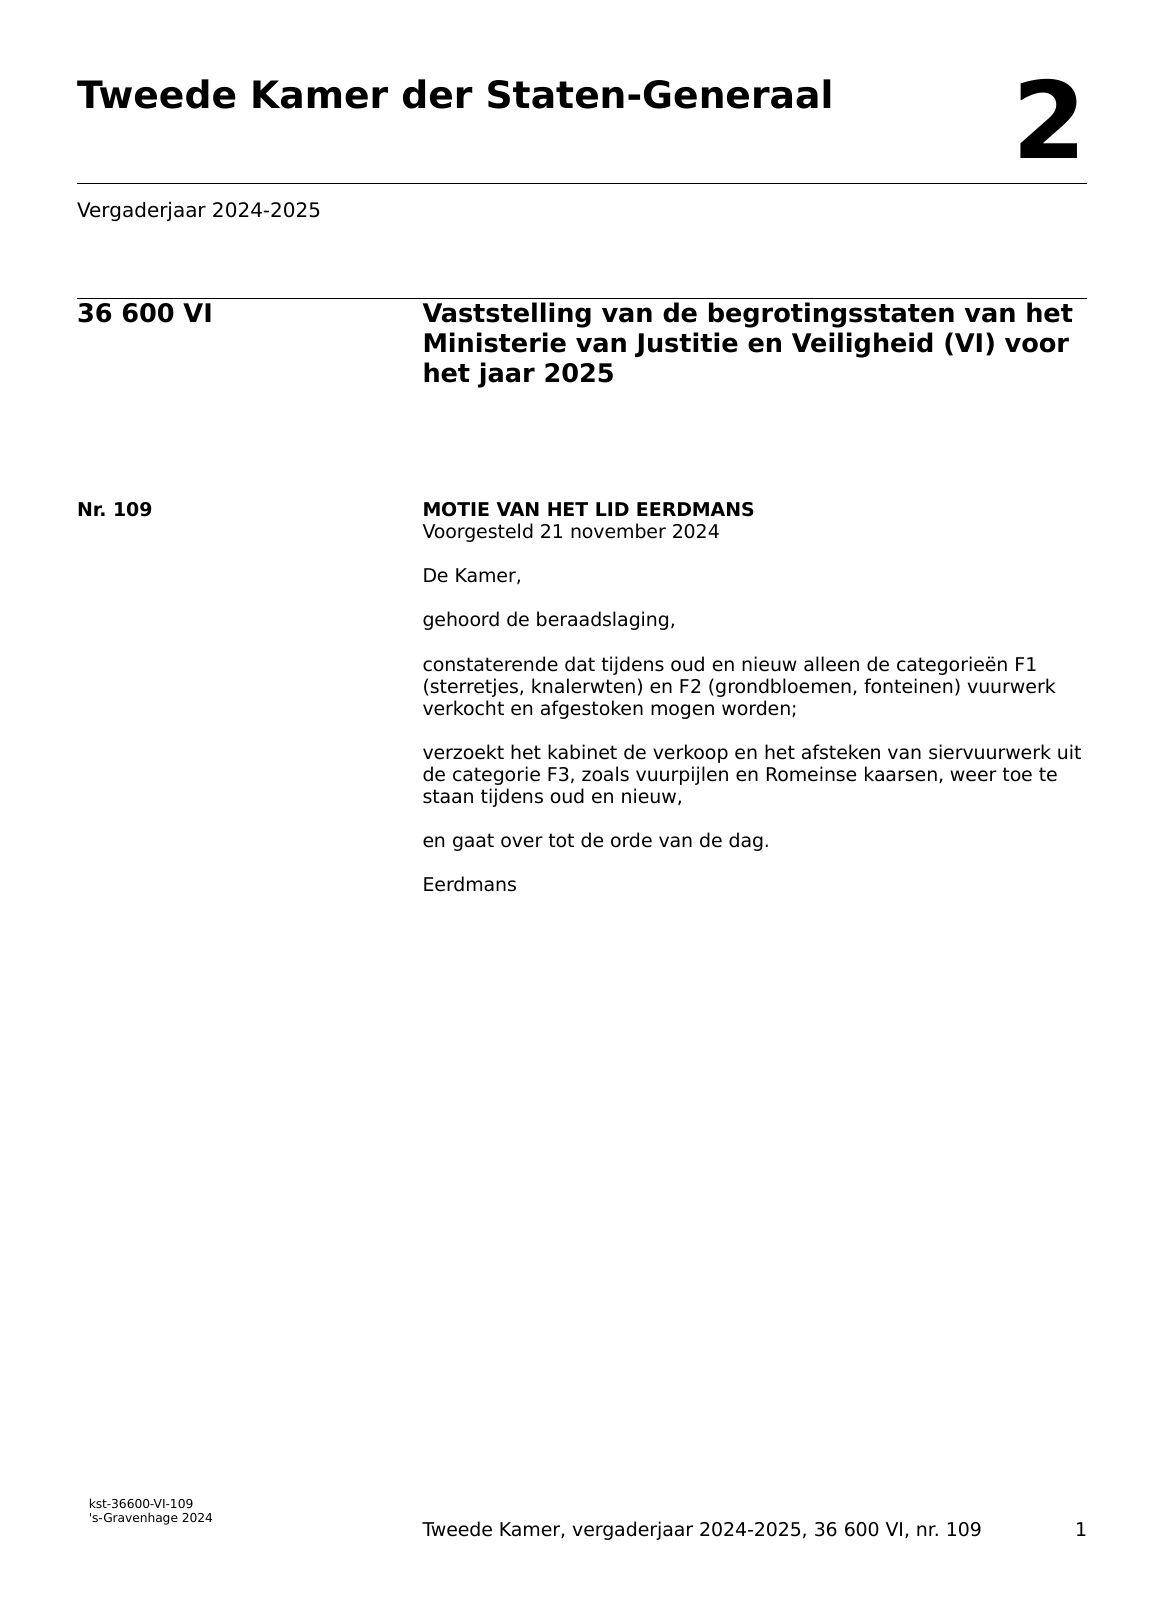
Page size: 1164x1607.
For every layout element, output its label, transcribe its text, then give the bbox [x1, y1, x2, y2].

text constaterende dat tijdens oud en nieuw alleen de categorieën F1 (sterretjes, knalerwten) en F2 (grondbloemen, fonteinen) vuurwerk verkocht en afgestoken mogen worden; [422, 653, 1087, 719]
text 's-Gravenhage 2024 [88, 1511, 323, 1525]
text Eerdmans [422, 874, 1087, 896]
text Voorgesteld 21 november 2024 [422, 521, 1087, 543]
table_header Tweede Kamer der Staten-Generaal [77, 59, 886, 183]
table_header 2 [886, 59, 1087, 183]
text gehoord de beraadslaging, [422, 609, 1087, 631]
subtitle 36 600 VI Vaststelling van de begrotingsstaten van het Ministerie van Justitie en Veiligheid (VI) voor het jaar 2025 [77, 299, 1087, 388]
text De Kamer, [422, 565, 1087, 587]
text en gaat over tot de orde van de dag. [422, 830, 1087, 852]
table_cell Vergaderjaar 2024-2025 [77, 184, 1087, 298]
text kst-36600-VI-109 [88, 1497, 323, 1511]
subtitle Nr. 109 MOTIE VAN HET LID EERDMANS [77, 499, 1087, 521]
text verzoekt het kabinet de verkoop en het afsteken van siervuurwerk uit de categorie F3, zoals vuurpijlen en Romeinse kaarsen, weer toe te staan tijdens oud en nieuw, [422, 742, 1087, 808]
